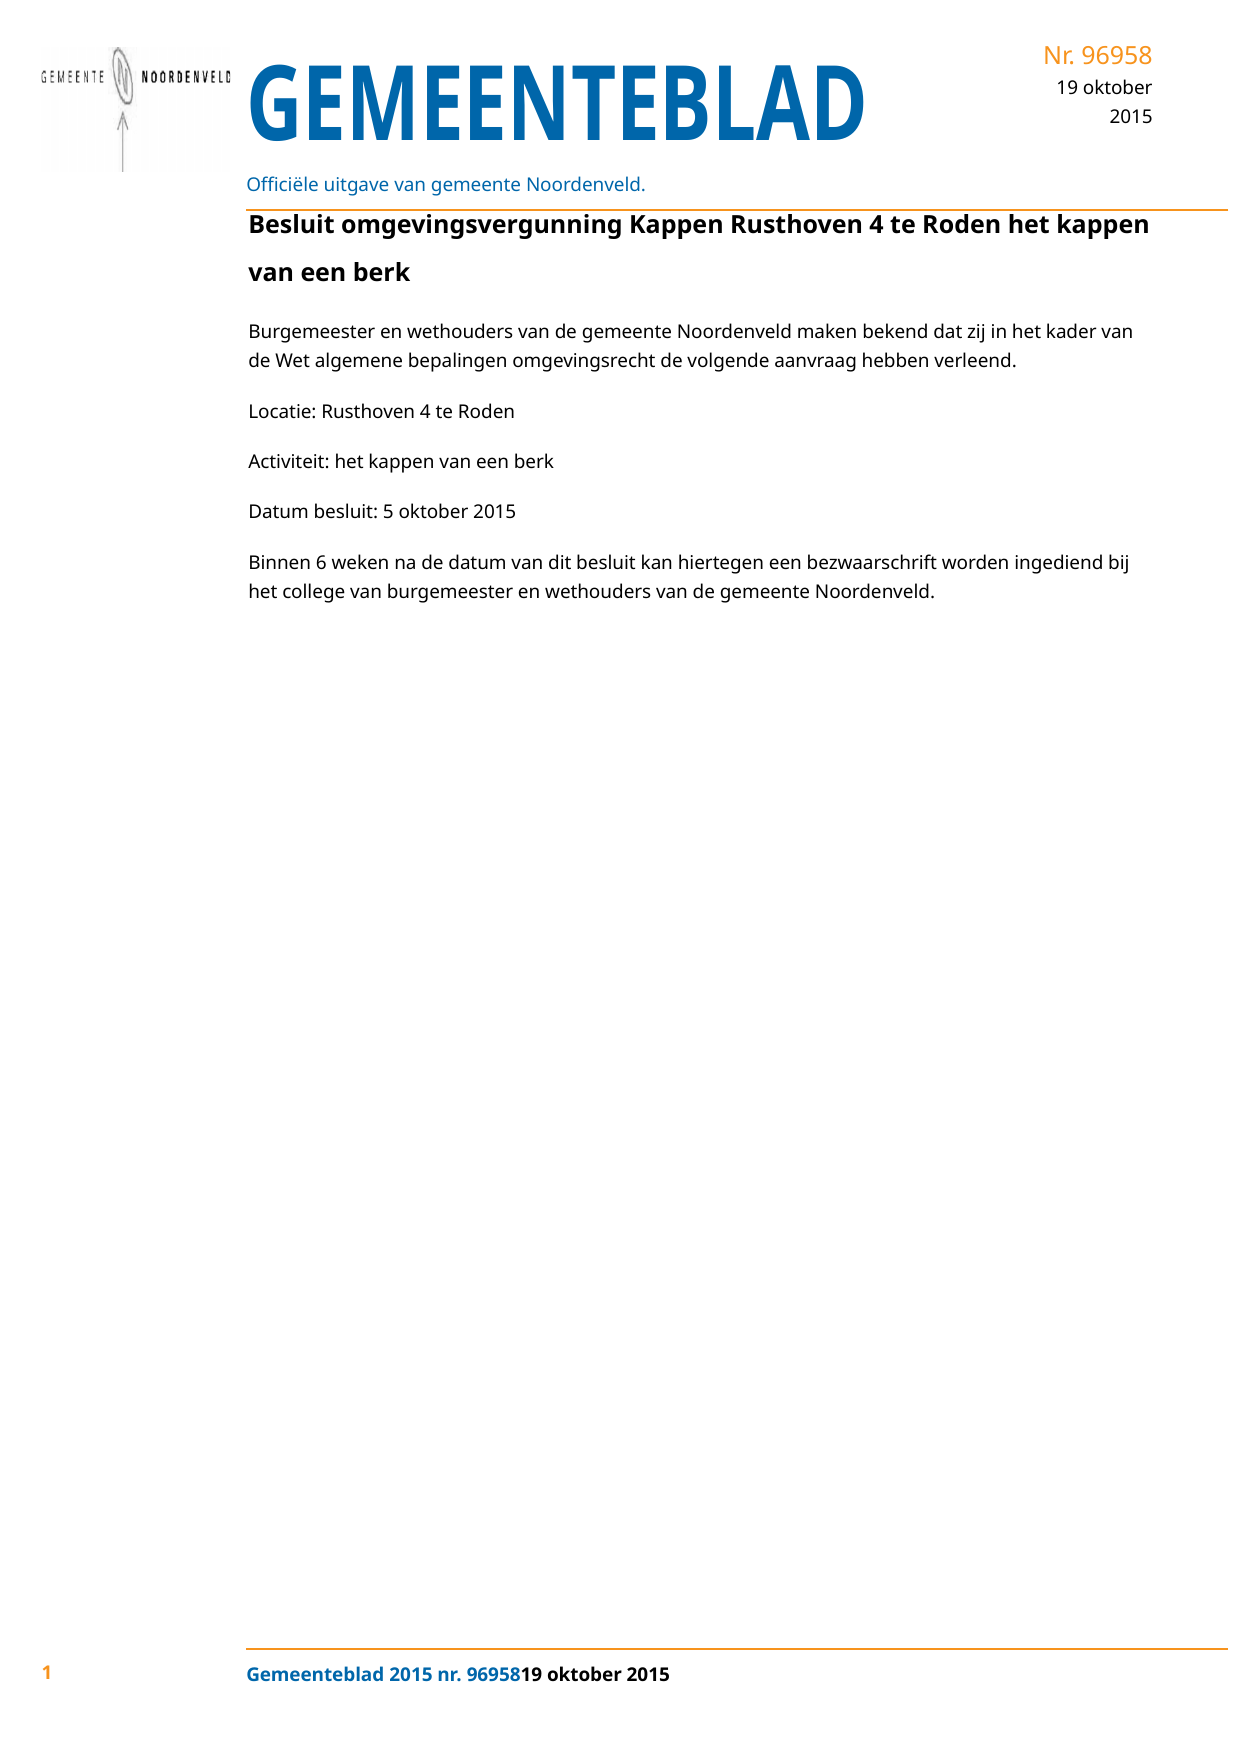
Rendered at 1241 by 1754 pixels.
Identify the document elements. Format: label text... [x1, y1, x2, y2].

picture [41, 47, 231, 172]
text Locatie: Rusthoven 4 te Roden [248, 398, 1152, 424]
text Burgemeester en wethouders van de gemeente Noordenveld maken bekend dat zij in het kader van de Wet algemene bepalingen omgevingsrecht de volgende aanvraag hebben verleend. [248, 318, 1152, 373]
text Binnen 6 weken na de datum van dit besluit kan hiertegen een bezwaarschrift worden ingediend bij het college van burgemeester en wethouders van de gemeente Noordenveld. [248, 549, 1152, 604]
text Activiteit: het kappen van een berk [248, 448, 1152, 474]
text Datum besluit: 5 oktober 2015 [248, 499, 1152, 524]
text Besluit omgevingsvergunning Kappen Rusthoven 4 te Roden het kappen van een berk [248, 211, 1152, 288]
